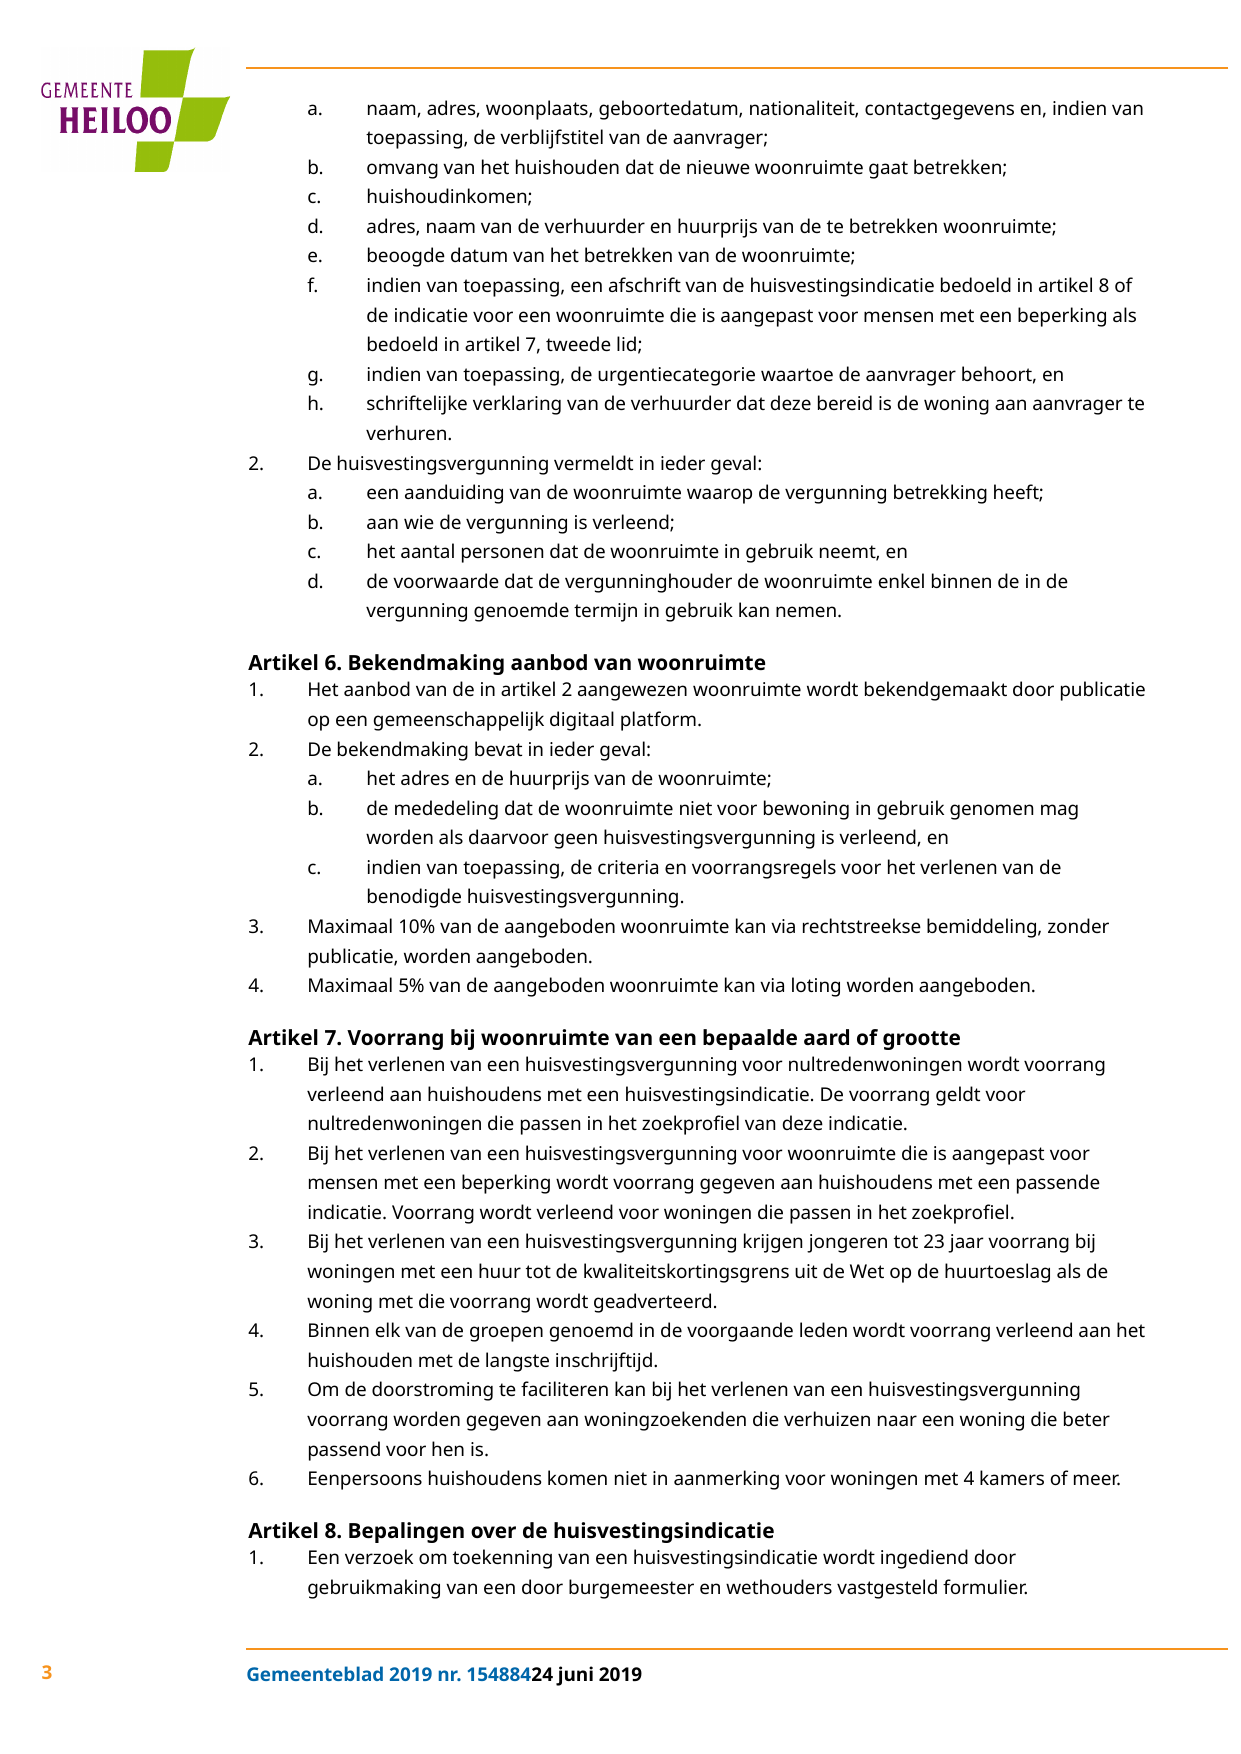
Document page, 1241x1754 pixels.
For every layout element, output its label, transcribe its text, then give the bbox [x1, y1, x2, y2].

list aan wie de vergunning is verleend; [307, 509, 1152, 535]
list het adres en de huurprijs van de woonruimte; [307, 765, 1152, 791]
list omvang van het huishouden dat de nieuwe woonruimte gaat betrekken; [307, 154, 1152, 180]
list Bij het verlenen van een huisvestingsvergunning voor woonruimte die is aangepast voor mensen met een beperking wordt voorrang gegeven aan huishoudens met een passende indicatie. Voorrang wordt verleend voor woningen die passen in het zoekprofiel. [248, 1140, 1152, 1225]
list De huisvestingsvergunning vermeldt in ieder geval: [248, 450, 1152, 476]
list Bij het verlenen van een huisvestingsvergunning krijgen jongeren tot 23 jaar voorrang bij woningen met een huur tot de kwaliteitskortingsgrens uit de Wet op de huurtoeslag als de woning met die voorrang wordt geadverteerd. [248, 1229, 1152, 1314]
list indien van toepassing, de urgentiecategorie waartoe de aanvrager behoort, en [307, 361, 1152, 387]
list Om de doorstroming te faciliteren kan bij het verlenen van een huisvestingsvergunning voorrang worden gegeven aan woningzoekenden die verhuizen naar een woning die beter passend voor hen is. [248, 1377, 1152, 1462]
picture [41, 47, 231, 172]
list Bij het verlenen van een huisvestingsvergunning voor nultredenwoningen wordt voorrang verleend aan huishoudens met een huisvestingsindicatie. De voorrang geldt voor nultredenwoningen die passen in het zoekprofiel van deze indicatie. [248, 1051, 1152, 1136]
list Eenpersoons huishoudens komen niet in aanmerking voor woningen met 4 kamers of meer. [248, 1465, 1152, 1491]
list de voorwaarde dat de vergunninghouder de woonruimte enkel binnen de in de vergunning genoemde termijn in gebruik kan nemen. [307, 568, 1152, 623]
list Het aanbod van de in artikel 2 aangewezen woonruimte wordt bekendgemaakt door publicatie op een gemeenschappelijk digitaal platform. [248, 677, 1152, 732]
list indien van toepassing, de criteria en voorrangsregels voor het verlenen van de benodigde huisvestingsvergunning. [307, 854, 1152, 909]
list Een verzoek om toekenning van een huisvestingsindicatie wordt ingediend door gebruikmaking van een door burgemeester en wethouders vastgesteld formulier. [248, 1544, 1152, 1599]
list Maximaal 10% van de aangeboden woonruimte kan via rechtstreekse bemiddeling, zonder publicatie, worden aangeboden. [248, 913, 1152, 968]
text Artikel 7. Voorrang bij woonruimte van een bepaalde aard of grootte [248, 1023, 1152, 1051]
text Artikel 8. Bepalingen over de huisvestingsindicatie [248, 1516, 1152, 1544]
list een aanduiding van de woonruimte waarop de vergunning betrekking heeft; [307, 479, 1152, 505]
list Binnen elk van de groepen genoemd in de voorgaande leden wordt voorrang verleend aan het huishouden met de langste inschrijftijd. [248, 1317, 1152, 1373]
list beoogde datum van het betrekken van de woonruimte; [307, 243, 1152, 268]
list huishoudinkomen; [307, 183, 1152, 209]
list adres, naam van de verhuurder en huurprijs van de te betrekken woonruimte; [307, 213, 1152, 239]
list het aantal personen dat de woonruimte in gebruik neemt, en [307, 538, 1152, 564]
list indien van toepassing, een afschrift van de huisvestingsindicatie bedoeld in artikel 8 of de indicatie voor een woonruimte die is aangepast voor mensen met een beperking als bedoeld in artikel 7, tweede lid; [307, 272, 1152, 357]
list de mededeling dat de woonruimte niet voor bewoning in gebruik genomen mag worden als daarvoor geen huisvestingsvergunning is verleend, en [307, 795, 1152, 850]
list naam, adres, woonplaats, geboortedatum, nationaliteit, contactgegevens en, indien van toepassing, de verblijfstitel van de aanvrager; [307, 95, 1152, 150]
list De bekendmaking bevat in ieder geval: [248, 736, 1152, 761]
list schriftelijke verklaring van de verhuurder dat deze bereid is de woning aan aanvrager te verhuren. [307, 391, 1152, 446]
list Maximaal 5% van de aangeboden woonruimte kan via loting worden aangeboden. [248, 972, 1152, 998]
text Artikel 6. Bekendmaking aanbod van woonruimte [248, 648, 1152, 677]
